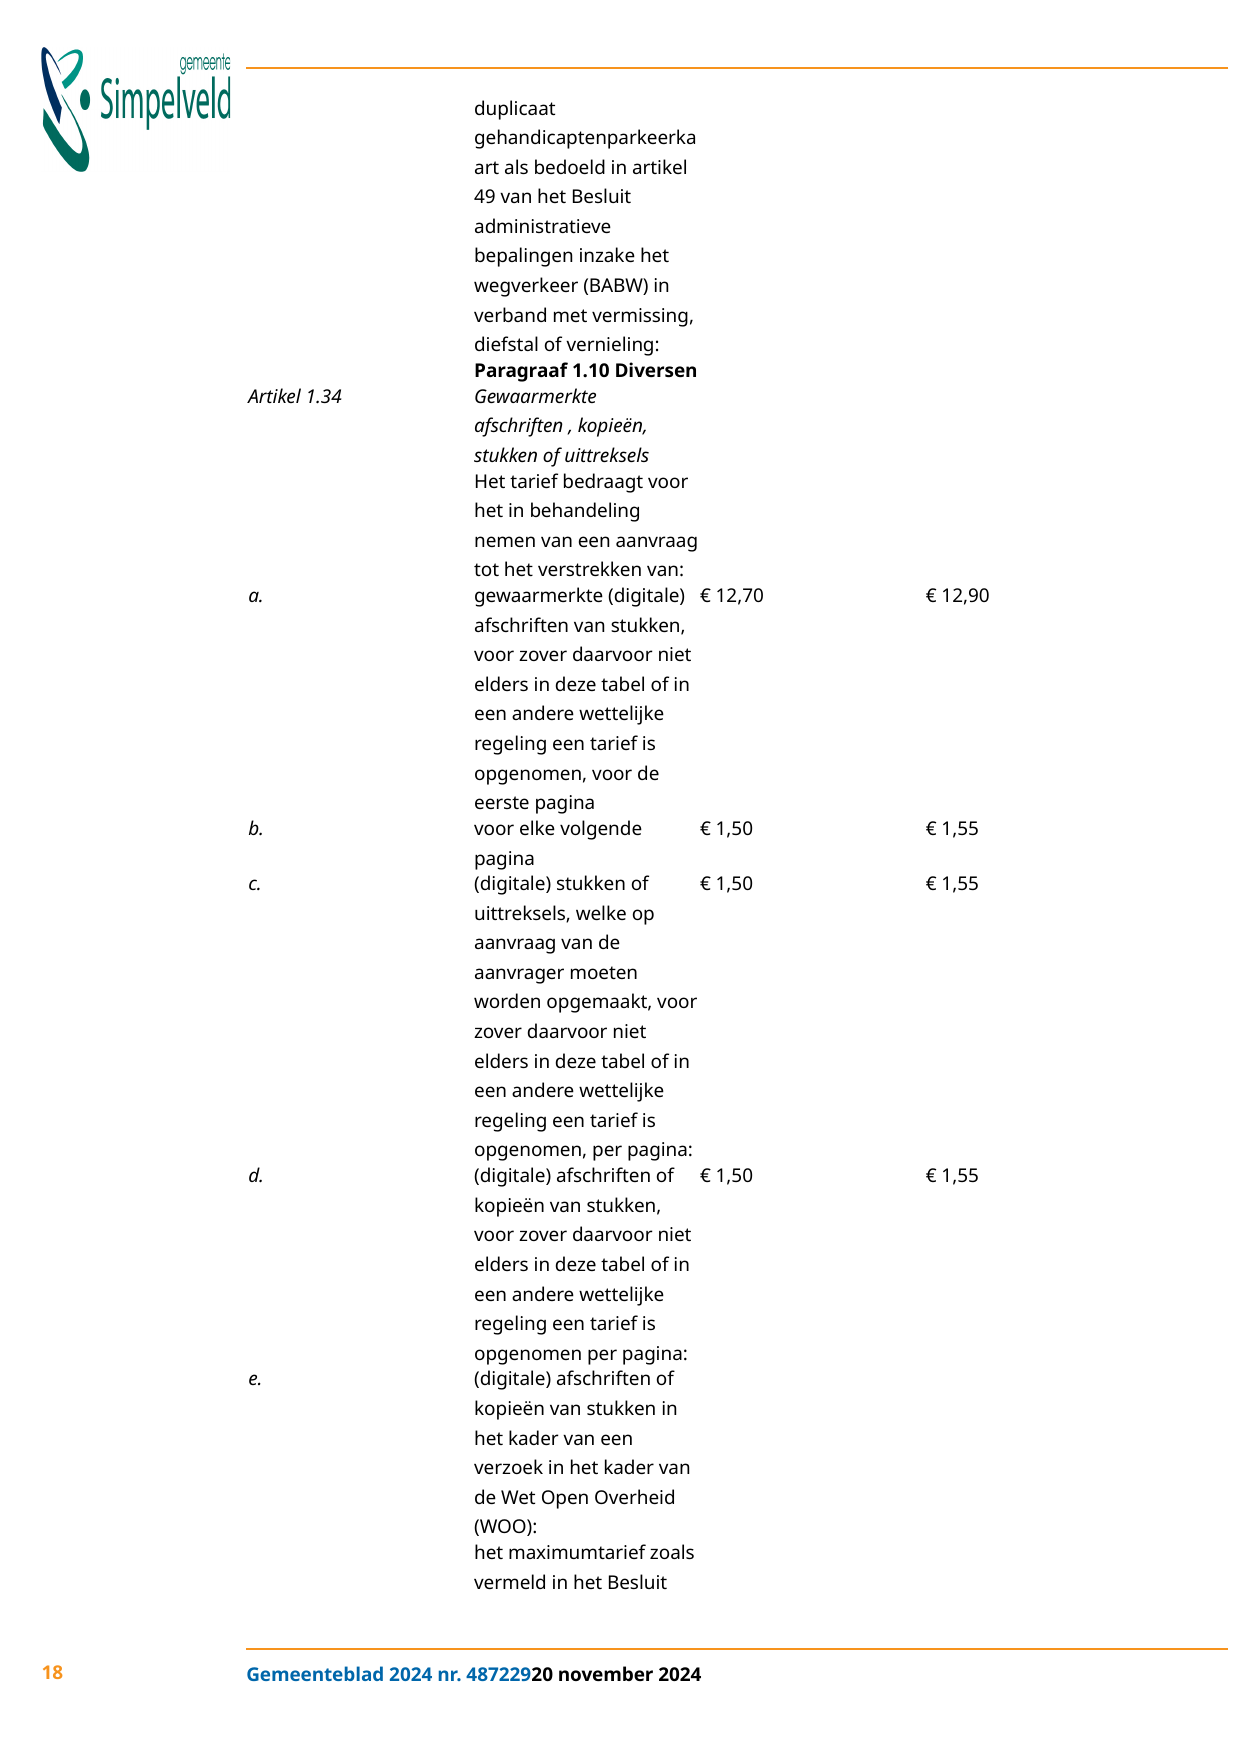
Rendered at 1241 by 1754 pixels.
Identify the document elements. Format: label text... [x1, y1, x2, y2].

table_cell [700, 468, 926, 582]
table_cell € 1,50 [700, 815, 926, 870]
table_cell [248, 1539, 474, 1594]
table_cell gewaarmerkte (digitale) afschriften van stukken, voor zover daarvoor niet elders in deze tabel of in een andere wettelijke regeling een tarief is opgenomen, voor de eerste pagina [474, 582, 700, 815]
table_cell [248, 95, 474, 357]
table_cell (digitale) stukken of uittreksels, welke op aanvraag van de aanvrager moeten worden opgemaakt, voor zover daarvoor niet elders in deze tabel of in een andere wettelijke regeling een tarief is opgenomen, per pagina: [474, 870, 700, 1162]
table_cell duplicaat gehandicaptenparkeerkaart als bedoeld in artikel 49 van het Besluit administratieve bepalingen inzake het wegverkeer (BABW) in verband met vermissing, diefstal of vernieling: [474, 95, 700, 357]
table_cell het maximumtarief zoals vermeld in het Besluit [474, 1539, 700, 1594]
table_cell (digitale) afschriften of kopieën van stukken, voor zover daarvoor niet elders in deze tabel of in een andere wettelijke regeling een tarief is opgenomen per pagina: [474, 1163, 700, 1366]
table_cell € 1,55 [926, 1163, 1152, 1366]
table_cell (digitale) afschriften of kopieën van stukken in het kader van een verzoek in het kader van de Wet Open Overheid (WOO): [474, 1366, 700, 1539]
table_cell € 12,90 [926, 582, 1152, 815]
table_cell Het tarief bedraagt voor het in behandeling nemen van een aanvraag tot het verstrekken van: [474, 468, 700, 582]
table_cell e. [248, 1366, 474, 1539]
table_cell € 1,50 [700, 870, 926, 1162]
table_cell € 1,50 [700, 1163, 926, 1366]
table_cell d. [248, 1163, 474, 1366]
table_cell Artikel 1.34 [248, 383, 474, 468]
table_cell c. [248, 870, 474, 1162]
table_cell [700, 95, 926, 357]
table_cell b. [248, 815, 474, 870]
table_cell [700, 1539, 926, 1594]
table_cell voor elke volgende pagina [474, 815, 700, 870]
table_cell [926, 95, 1152, 357]
table_cell [926, 383, 1152, 468]
table_cell Gewaarmerkte afschriften , kopieën, stukken of uittreksels [474, 383, 700, 468]
table_cell € 12,70 [700, 582, 926, 815]
table_cell a. [248, 582, 474, 815]
table_cell [926, 468, 1152, 582]
table_cell € 1,55 [926, 870, 1152, 1162]
table_cell [248, 357, 474, 383]
table_cell [700, 1366, 926, 1539]
table_cell [926, 1366, 1152, 1539]
table_cell [700, 383, 926, 468]
table_cell [700, 357, 926, 383]
table_cell [926, 1539, 1152, 1594]
table_cell [248, 468, 474, 582]
table_cell Paragraaf 1.10 Diversen [474, 357, 700, 383]
table_cell [926, 357, 1152, 383]
picture [41, 47, 231, 172]
table_cell € 1,55 [926, 815, 1152, 870]
